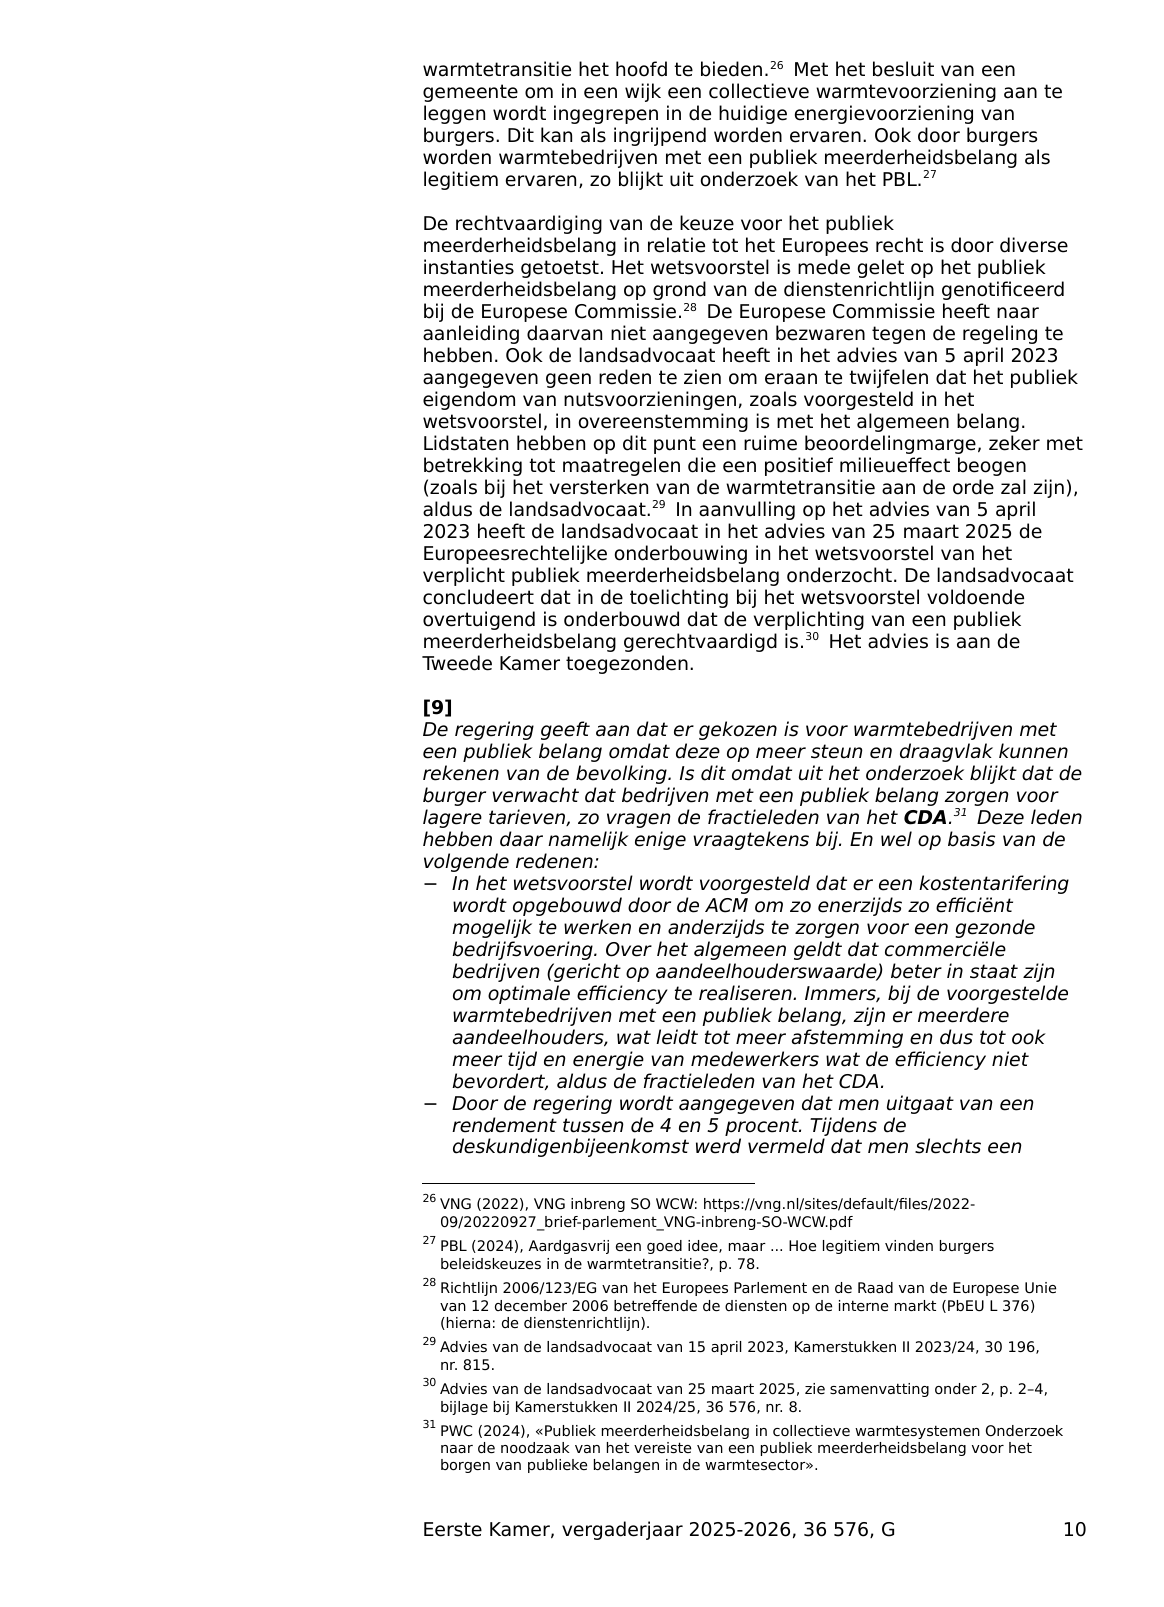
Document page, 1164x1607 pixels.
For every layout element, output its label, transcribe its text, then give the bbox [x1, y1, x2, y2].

text PWC (2024), «Publiek meerderheidsbelang in collectieve warmtesystemen Onderzoek naar de noodzaak van het vereiste van een publiek meerderheidsbelang voor het borgen van publieke belangen in de warmtesector». [422, 1418, 1087, 1474]
text VNG (2022), VNG inbreng SO WCW: https://vng.nl/sites/default/files/2022-09/20220927_brief-parlement_VNG-inbreng-SO-WCW.pdf [422, 1192, 1087, 1231]
text Advies van de landsadvocaat van 25 maart 2025, zie samenvatting onder 2, p. 2–4, bijlage bij Kamerstukken II 2024/25, 36 576, nr. 8. [422, 1377, 1087, 1416]
text De rechtvaardiging van de keuze voor het publiek meerderheidsbelang in relatie tot het Europees recht is door diverse instanties getoetst. Het wetsvoorstel is mede gelet op het publiek meerderheidsbelang op grond van de dienstenrichtlijn genotificeerd bij de Europese Commissie. De Europese Commissie heeft naar aanleiding daarvan niet aangegeven bezwaren tegen de regeling te hebben. Ook de landsadvocaat heeft in het advies van 5 april 2023 aangegeven geen reden te zien om eraan te twijfelen dat het publiek eigendom van nutsvoorzieningen, zoals voorgesteld in het wetsvoorstel, in overeenstemming is met het algemeen belang. Lidstaten hebben op dit punt een ruime beoordelingmarge, zeker met betrekking tot maatregelen die een positief milieueffect beogen (zoals bij het versterken van de warmtetransitie aan de orde zal zijn), aldus de landsadvocaat. In aanvulling op het advies van 5 april 2023 heeft de landsadvocaat in het advies van 25 maart 2025 de Europeesrechtelijke onderbouwing in het wetsvoorstel van het verplicht publiek meerderheidsbelang onderzocht. De landsadvocaat concludeert dat in de toelichting bij het wetsvoorstel voldoende overtuigend is onderbouwd dat de verplichting van een publiek meerderheidsbelang gerechtvaardigd is. Het advies is aan de Tweede Kamer toegezonden. [422, 213, 1087, 675]
text [9] [422, 697, 1087, 719]
text warmtetransitie het hoofd te bieden. Met het besluit van een gemeente om in een wijk een collectieve warmtevoorziening aan te leggen wordt ingegrepen in de huidige energievoorziening van burgers. Dit kan als ingrijpend worden ervaren. Ook door burgers worden warmtebedrijven met een publiek meerderheidsbelang als legitiem ervaren, zo blijkt uit onderzoek van het PBL. [422, 59, 1087, 191]
text Richtlijn 2006/123/EG van het Europees Parlement en de Raad van de Europese Unie van 12 december 2006 betreffende de diensten op de interne markt (PbEU L 376) (hierna: de dienstenrichtlijn). [422, 1276, 1087, 1332]
text Advies van de landsadvocaat van 15 april 2023, Kamerstukken II 2023/24, 30 196, nr. 815. [422, 1335, 1087, 1374]
text − Door de regering wordt aangegeven dat men uitgaat van een rendement tussen de 4 en 5 procent. Tijdens de deskundigenbijeenkomst werd vermeld dat men slechts een [422, 1092, 1087, 1158]
text PBL (2024), Aardgasvrij een goed idee, maar ... Hoe legitiem vinden burgers beleidskeuzes in de warmtetransitie?, p. 78. [422, 1234, 1087, 1273]
text De regering geeft aan dat er gekozen is voor warmtebedrijven met een publiek belang omdat deze op meer steun en draagvlak kunnen rekenen van de bevolking. Is dit omdat uit het onderzoek blijkt dat de burger verwacht dat bedrijven met een publiek belang zorgen voor lagere tarieven, zo vragen de fractieleden van het CDA. Deze leden hebben daar namelijk enige vraagtekens bij. En wel op basis van de volgende redenen: [422, 719, 1087, 873]
text − In het wetsvoorstel wordt voorgesteld dat er een kostentarifering wordt opgebouwd door de ACM om zo enerzijds zo efficiënt mogelijk te werken en anderzijds te zorgen voor een gezonde bedrijfsvoering. Over het algemeen geldt dat commerciële bedrijven (gericht op aandeelhouderswaarde) beter in staat zijn om optimale efficiency te realiseren. Immers, bij de voorgestelde warmtebedrijven met een publiek belang, zijn er meerdere aandeelhouders, wat leidt tot meer afstemming en dus tot ook meer tijd en energie van medewerkers wat de efficiency niet bevordert, aldus de fractieleden van het CDA. [422, 873, 1087, 1092]
